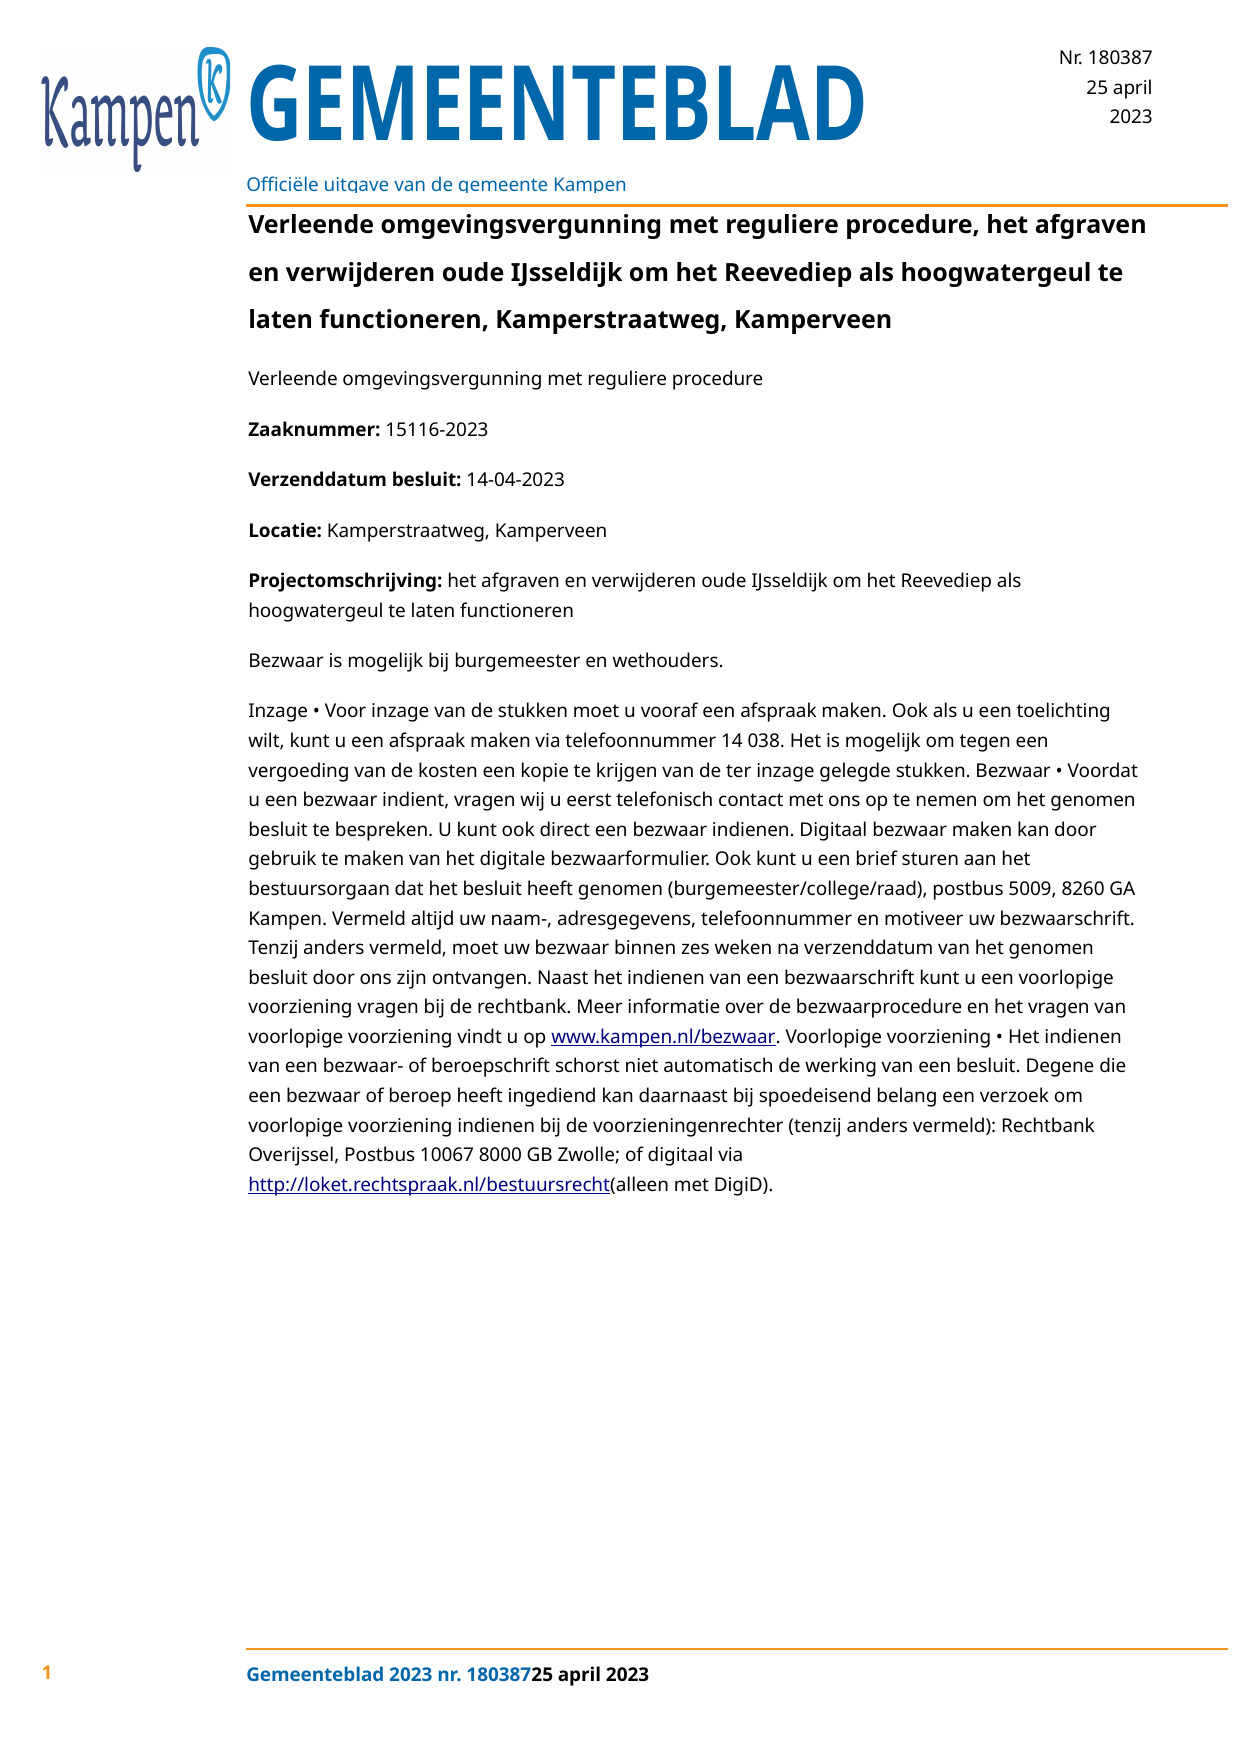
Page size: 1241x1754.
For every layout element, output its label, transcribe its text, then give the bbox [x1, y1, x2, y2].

text Inzage • Voor inzage van de stukken moet u vooraf een afspraak maken. Ook als u een toelichting wilt, kunt u een afspraak maken via telefoonnummer 14 038. Het is mogelijk om tegen een vergoeding van de kosten een kopie te krijgen van de ter inzage gelegde stukken. Bezwaar • Voordat u een bezwaar indient, vragen wij u eerst telefonisch contact met ons op te nemen om het genomen besluit te bespreken. U kunt ook direct een bezwaar indienen. Digitaal bezwaar maken kan door gebruik te maken van het digitale bezwaarformulier. Ook kunt u een brief sturen aan het bestuursorgaan dat het besluit heeft genomen (burgemeester/college/raad), postbus 5009, 8260 GA Kampen. Vermeld altijd uw naam-, adresgegevens, telefoonnummer en motiveer uw bezwaarschrift. Tenzij anders vermeld, moet uw bezwaar binnen zes weken na verzenddatum van het genomen besluit door ons zijn ontvangen. Naast het indienen van een bezwaarschrift kunt u een voorlopige voorziening vragen bij de rechtbank. Meer informatie over de bezwaarprocedure en het vragen van voorlopige voorziening vindt u op www.kampen.nl/bezwaar. Voorlopige voorziening • Het indienen van een bezwaar- of beroepschrift schorst niet automatisch de werking van een besluit. Degene die een bezwaar of beroep heeft ingediend kan daarnaast bij spoedeisend belang een verzoek om voorlopige voorziening indienen bij de voorzieningenrechter (tenzij anders vermeld): Rechtbank Overijssel, Postbus 10067 8000 GB Zwolle; of digitaal via http://loket.rechtspraak.nl/bestuursrecht(alleen met DigiD). [248, 698, 1152, 1197]
picture [41, 47, 231, 172]
text Zaaknummer: 15116-2023 [248, 416, 1152, 442]
text Verzenddatum besluit: 14-04-2023 [248, 466, 1152, 492]
text Verleende omgevingsvergunning met reguliere procedure [248, 366, 1152, 391]
text Bezwaar is mogelijk bij burgemeester en wethouders. [248, 647, 1152, 673]
text Locatie: Kamperstraatweg, Kamperveen [248, 517, 1152, 542]
text Verleende omgevingsvergunning met reguliere procedure, het afgraven en verwijderen oude IJsseldijk om het Reevediep als hoogwatergeul te laten functioneren, Kamperstraatweg, Kamperveen [248, 207, 1152, 336]
text Projectomschrijving: het afgraven en verwijderen oude IJsseldijk om het Reevediep als hoogwatergeul te laten functioneren [248, 567, 1152, 622]
